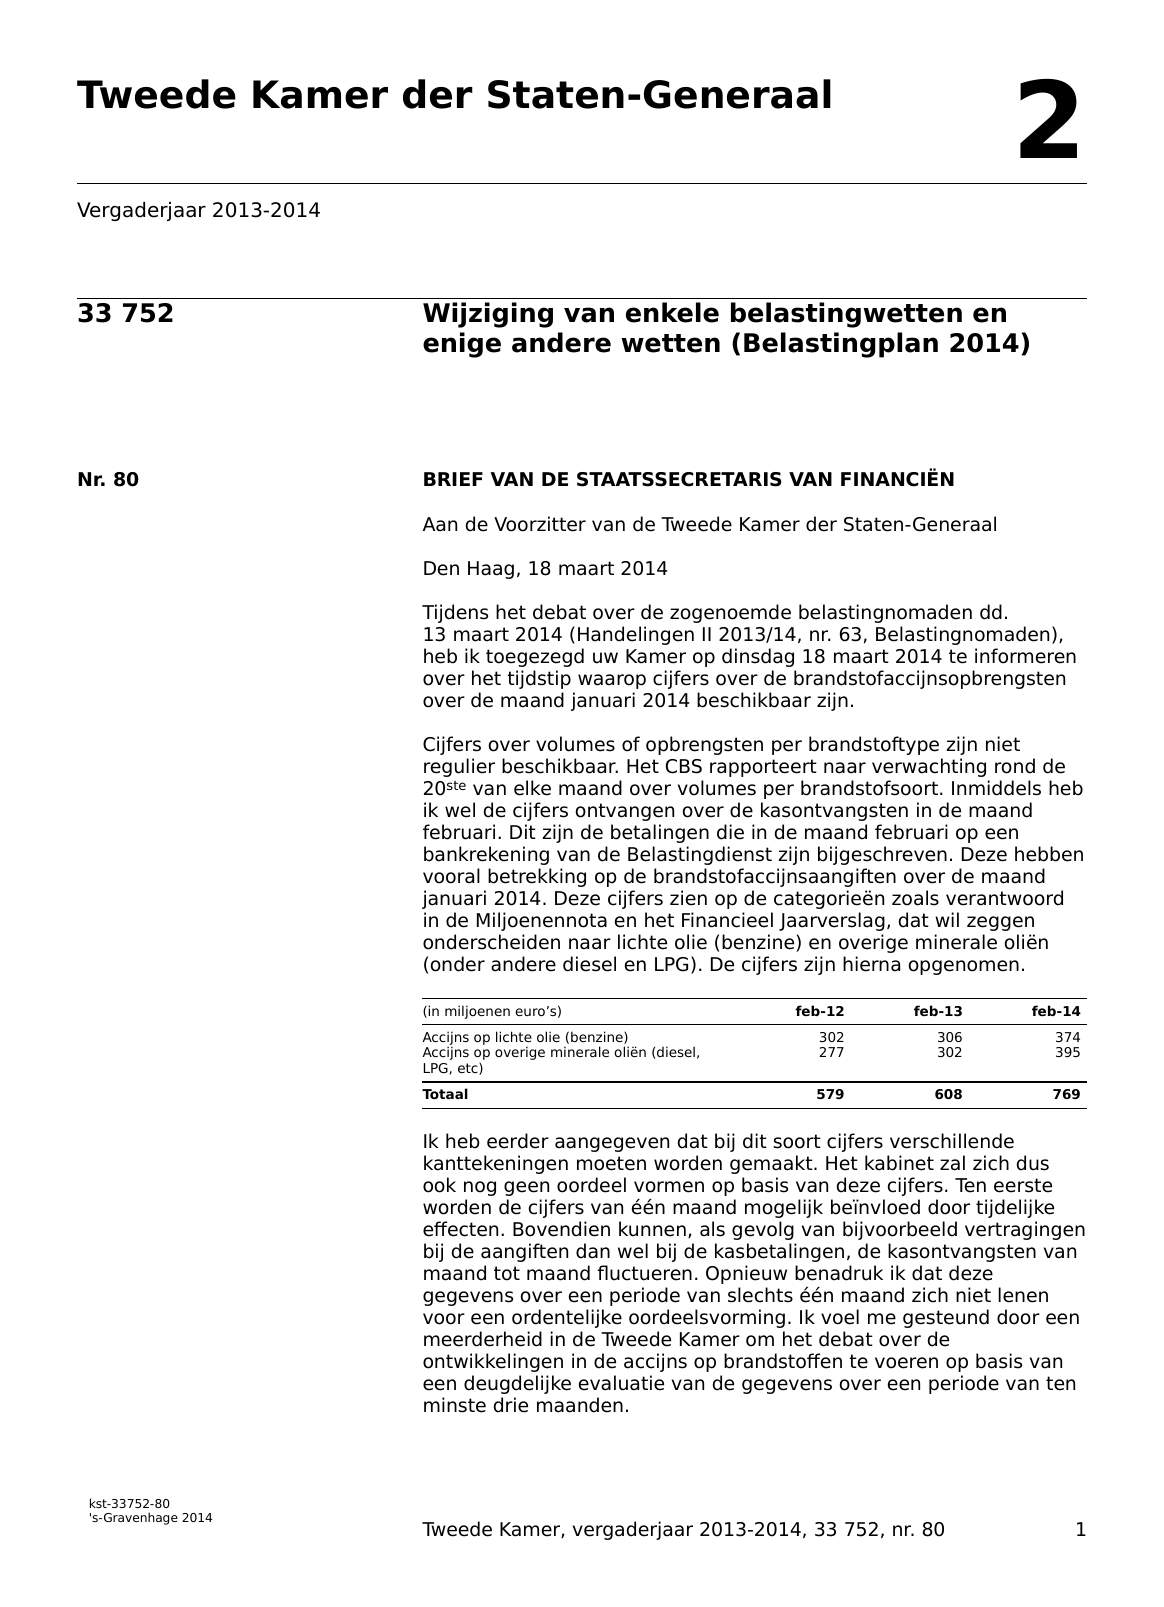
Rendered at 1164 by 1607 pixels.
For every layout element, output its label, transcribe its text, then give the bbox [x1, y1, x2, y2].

text 's-Gravenhage 2014 [88, 1511, 323, 1525]
text kst-33752-80 [88, 1497, 323, 1511]
table_cell 579 [732, 1083, 850, 1107]
table_cell 277 [732, 1045, 850, 1081]
table_cell Accijns op lichte olie (benzine) [422, 1025, 732, 1045]
text Aan de Voorzitter van de Tweede Kamer der Staten-Generaal [422, 513, 1087, 536]
table_cell 306 [850, 1025, 968, 1045]
table_header feb-12 [732, 999, 850, 1024]
subtitle 33 752 Wijziging van enkele belastingwetten en enige andere wetten (Belastingplan 2014) [77, 299, 1087, 358]
table_cell 374 [969, 1025, 1087, 1045]
table_cell 769 [969, 1083, 1087, 1107]
table_cell Vergaderjaar 2013-2014 [77, 184, 1087, 298]
text Den Haag, 18 maart 2014 [422, 558, 1087, 580]
table_cell 302 [850, 1045, 968, 1081]
table_cell 608 [850, 1083, 968, 1107]
table_cell Totaal [422, 1083, 732, 1107]
subtitle Nr. 80 BRIEF VAN DE STAATSSECRETARIS VAN FINANCIËN [77, 469, 1087, 491]
table_header feb-13 [850, 999, 968, 1024]
table_cell 302 [732, 1025, 850, 1045]
table_cell 395 [969, 1045, 1087, 1081]
text Ik heb eerder aangegeven dat bij dit soort cijfers verschillende kanttekeningen moeten worden gemaakt. Het kabinet zal zich dus ook nog geen oordeel vormen op basis van deze cijfers. Ten eerste worden de cijfers van één maand mogelijk beïnvloed door tijdelijke effecten. Bovendien kunnen, als gevolg van bijvoorbeeld vertragingen bij de aangiften dan wel bij de kasbetalingen, de kasontvangsten van maand tot maand fluctueren. Opnieuw benadruk ik dat deze gegevens over een periode van slechts één maand zich niet lenen voor een ordentelijke oordeelsvorming. Ik voel me gesteund door een meerderheid in de Tweede Kamer om het debat over de ontwikkelingen in de accijns op brandstoffen te voeren op basis van een deugdelijke evaluatie van de gegevens over een periode van ten minste drie maanden. [422, 1131, 1087, 1416]
table_header feb-14 [969, 999, 1087, 1024]
table_header 2 [886, 59, 1087, 183]
table_header Tweede Kamer der Staten-Generaal [77, 59, 886, 183]
table_header (in miljoenen euro’s) [422, 999, 732, 1024]
table_cell Accijns op overige minerale oliën (diesel, LPG, etc) [422, 1045, 732, 1081]
text Cijfers over volumes of opbrengsten per brandstoftype zijn niet regulier beschikbaar. Het CBS rapporteert naar verwachting rond de 20ste van elke maand over volumes per brandstofsoort. Inmiddels heb ik wel de cijfers ontvangen over de kasontvangsten in de maand februari. Dit zijn de betalingen die in de maand februari op een bankrekening van de Belastingdienst zijn bijgeschreven. Deze hebben vooral betrekking op de brandstofaccijnsaangiften over de maand januari 2014. Deze cijfers zien op de categorieën zoals verantwoord in de Miljoenennota en het Financieel Jaarverslag, dat wil zeggen onderscheiden naar lichte olie (benzine) en overige minerale oliën (onder andere diesel en LPG). De cijfers zijn hierna opgenomen. [422, 734, 1087, 976]
text Tijdens het debat over de zogenoemde belastingnomaden dd. 13 maart 2014 (Handelingen II 2013/14, nr. 63, Belastingnomaden), heb ik toegezegd uw Kamer op dinsdag 18 maart 2014 te informeren over het tijdstip waarop cijfers over de brandstofaccijnsopbrengsten over de maand januari 2014 beschikbaar zijn. [422, 602, 1087, 712]
